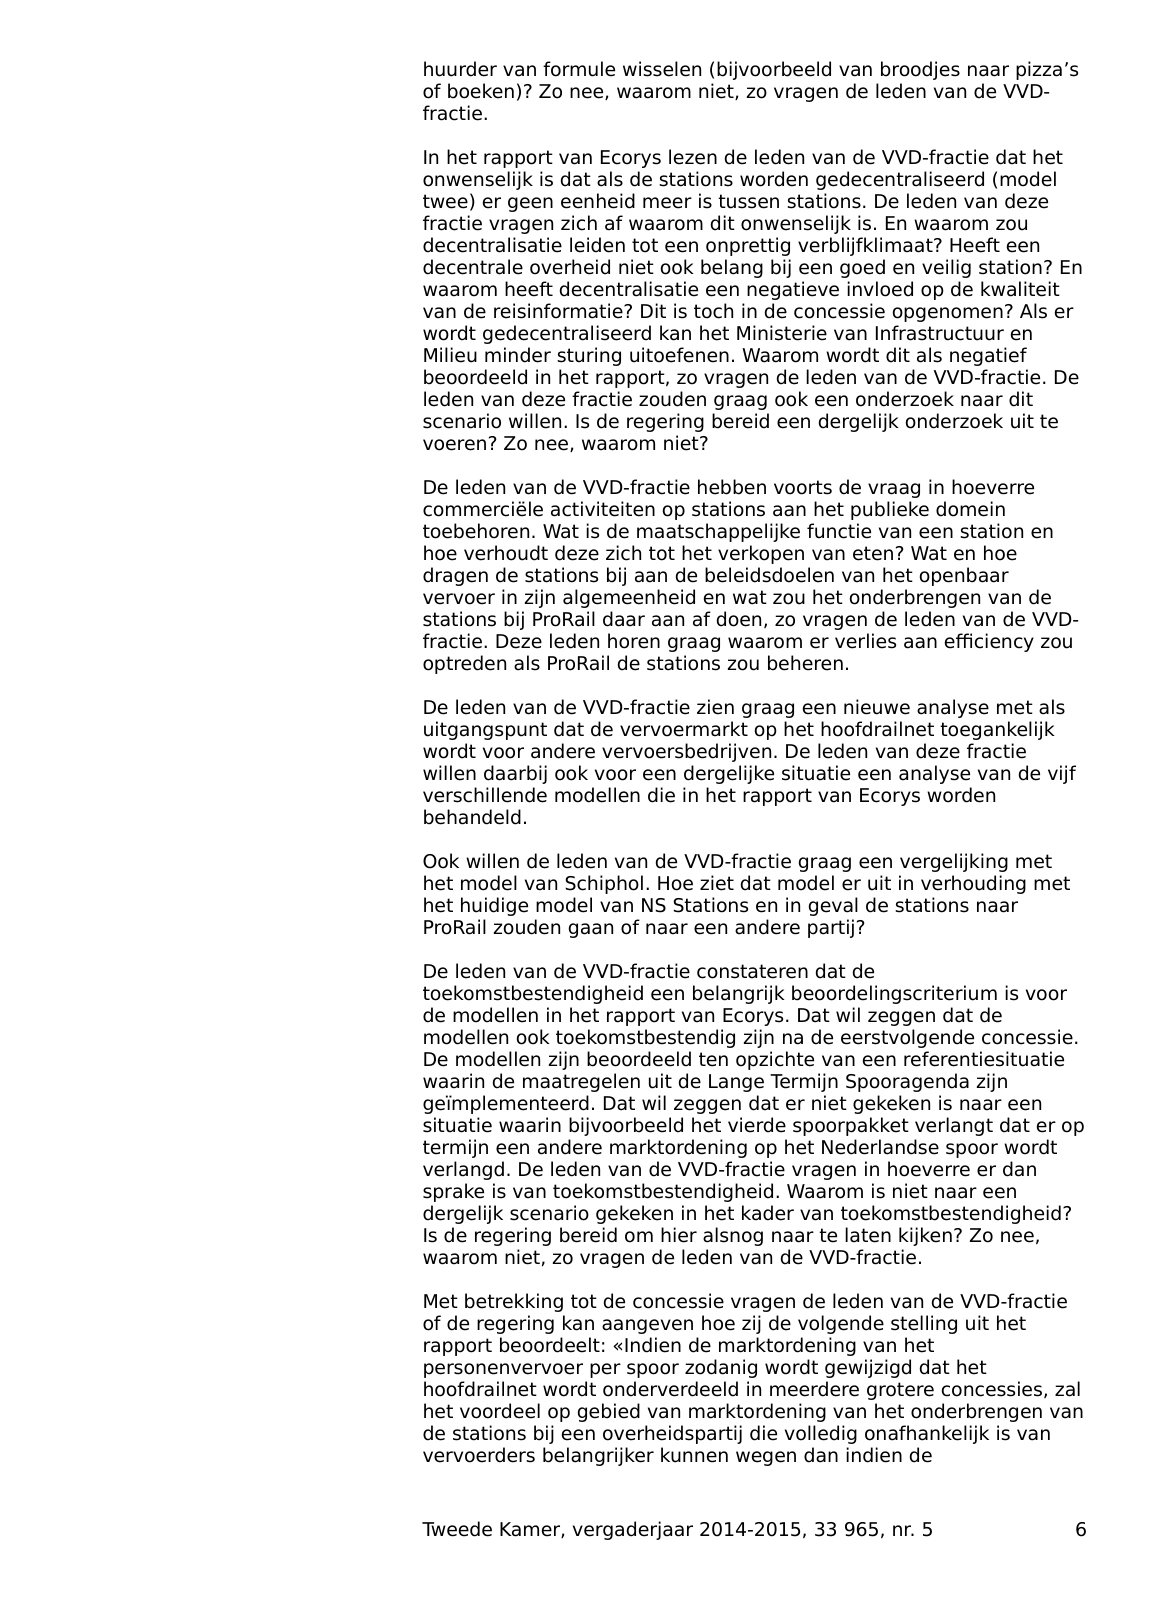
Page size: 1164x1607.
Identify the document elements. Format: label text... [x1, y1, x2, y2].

text De leden van de VVD-fractie zien graag een nieuwe analyse met als uitgangspunt dat de vervoermarkt op het hoofdrailnet toegankelijk wordt voor andere vervoersbedrijven. De leden van deze fractie willen daarbij ook voor een dergelijke situatie een analyse van de vijf verschillende modellen die in het rapport van Ecorys worden behandeld. [422, 697, 1087, 829]
text Ook willen de leden van de VVD-fractie graag een vergelijking met het model van Schiphol. Hoe ziet dat model er uit in verhouding met het huidige model van NS Stations en in geval de stations naar ProRail zouden gaan of naar een andere partij? [422, 851, 1087, 939]
text In het rapport van Ecorys lezen de leden van de VVD-fractie dat het onwenselijk is dat als de stations worden gedecentraliseerd (model twee) er geen eenheid meer is tussen stations. De leden van deze fractie vragen zich af waarom dit onwenselijk is. En waarom zou decentralisatie leiden tot een onprettig verblijfklimaat? Heeft een decentrale overheid niet ook belang bij een goed en veilig station? En waarom heeft decentralisatie een negatieve invloed op de kwaliteit van de reisinformatie? Dit is toch in de concessie opgenomen? Als er wordt gedecentraliseerd kan het Ministerie van Infrastructuur en Milieu minder sturing uitoefenen. Waarom wordt dit als negatief beoordeeld in het rapport, zo vragen de leden van de VVD-fractie. De leden van deze fractie zouden graag ook een onderzoek naar dit scenario willen. Is de regering bereid een dergelijk onderzoek uit te voeren? Zo nee, waarom niet? [422, 147, 1087, 455]
text De leden van de VVD-fractie hebben voorts de vraag in hoeverre commerciële activiteiten op stations aan het publieke domein toebehoren. Wat is de maatschappelijke functie van een station en hoe verhoudt deze zich tot het verkopen van eten? Wat en hoe dragen de stations bij aan de beleidsdoelen van het openbaar vervoer in zijn algemeenheid en wat zou het onderbrengen van de stations bij ProRail daar aan af doen, zo vragen de leden van de VVD-fractie. Deze leden horen graag waarom er verlies aan efficiency zou optreden als ProRail de stations zou beheren. [422, 477, 1087, 675]
text De leden van de VVD-fractie constateren dat de toekomstbestendigheid een belangrijk beoordelingscriterium is voor de modellen in het rapport van Ecorys. Dat wil zeggen dat de modellen ook toekomstbestendig zijn na de eerstvolgende concessie. De modellen zijn beoordeeld ten opzichte van een referentiesituatie waarin de maatregelen uit de Lange Termijn Spooragenda zijn geïmplementeerd. Dat wil zeggen dat er niet gekeken is naar een situatie waarin bijvoorbeeld het vierde spoorpakket verlangt dat er op termijn een andere marktordening op het Nederlandse spoor wordt verlangd. De leden van de VVD-fractie vragen in hoeverre er dan sprake is van toekomstbestendigheid. Waarom is niet naar een dergelijk scenario gekeken in het kader van toekomstbestendigheid? Is de regering bereid om hier alsnog naar te laten kijken? Zo nee, waarom niet, zo vragen de leden van de VVD-fractie. [422, 961, 1087, 1269]
text Met betrekking tot de concessie vragen de leden van de VVD-fractie of de regering kan aangeven hoe zij de volgende stelling uit het rapport beoordeelt: «Indien de marktordening van het personenvervoer per spoor zodanig wordt gewijzigd dat het hoofdrailnet wordt onderverdeeld in meerdere grotere concessies, zal het voordeel op gebied van marktordening van het onderbrengen van de stations bij een overheidspartij die volledig onafhankelijk is van vervoerders belangrijker kunnen wegen dan indien de [422, 1291, 1087, 1467]
text huurder van formule wisselen (bijvoorbeeld van broodjes naar pizza’s of boeken)? Zo nee, waarom niet, zo vragen de leden van de VVD-fractie. [422, 59, 1087, 125]
